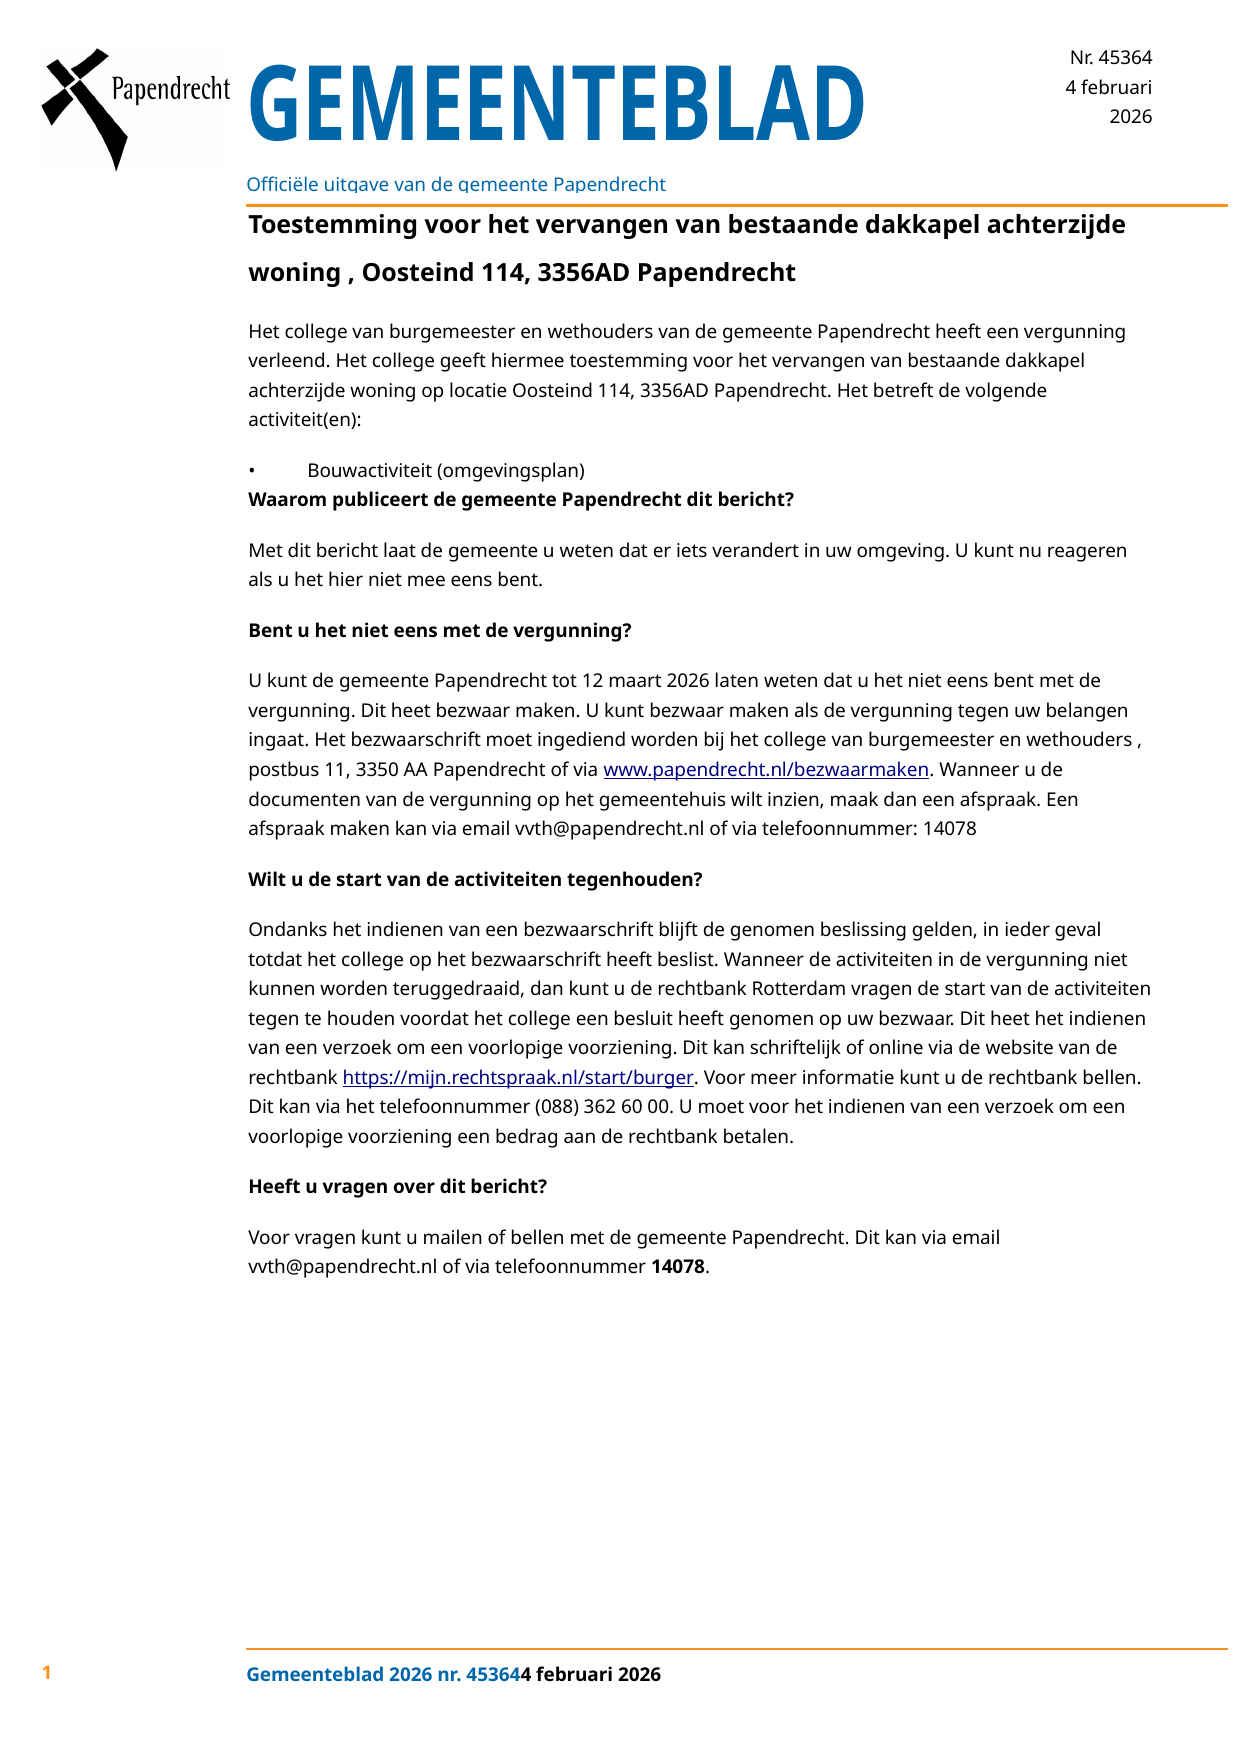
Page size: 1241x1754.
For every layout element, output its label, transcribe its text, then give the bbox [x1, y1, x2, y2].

picture [41, 47, 231, 172]
text U kunt de gemeente Papendrecht tot 12 maart 2026 laten weten dat u het niet eens bent met de vergunning. Dit heet bezwaar maken. U kunt bezwaar maken als de vergunning tegen uw belangen ingaat. Het bezwaarschrift moet ingediend worden bij het college van burgemeester en wethouders , postbus 11, 3350 AA Papendrecht of via www.papendrecht.nl/bezwaarmaken. Wanneer u de documenten van de vergunning op het gemeentehuis wilt inzien, maak dan een afspraak. Een afspraak maken kan via email vvth@papendrecht.nl of via telefoonnummer: 14078 [248, 667, 1152, 841]
text Met dit bericht laat de gemeente u weten dat er iets verandert in uw omgeving. U kunt nu reageren als u het hier niet mee eens bent. [248, 537, 1152, 592]
text Heeft u vragen over dit bericht? [248, 1174, 1152, 1199]
text Ondanks het indienen van een bezwaarschrift blijft de genomen beslissing gelden, in ieder geval totdat het college op het bezwaarschrift heeft beslist. Wanneer de activiteiten in de vergunning niet kunnen worden teruggedraaid, dan kunt u de rechtbank Rotterdam vragen de start van de activiteiten tegen te houden voordat het college een besluit heeft genomen op uw bezwaar. Dit heet het indienen van een verzoek om een voorlopige voorziening. Dit kan schriftelijk of online via de website van de rechtbank https://mijn.rechtspraak.nl/start/burger. Voor meer informatie kunt u de rechtbank bellen. Dit kan via het telefoonnummer (088) 362 60 00. U moet voor het indienen van een verzoek om een voorlopige voorziening een bedrag aan de rechtbank betalen. [248, 916, 1152, 1149]
text Voor vragen kunt u mailen of bellen met de gemeente Papendrecht. Dit kan via email vvth@papendrecht.nl of via telefoonnummer 14078. [248, 1224, 1152, 1279]
text Waarom publiceert de gemeente Papendrecht dit bericht? [248, 487, 1152, 512]
list Bouwactiviteit (omgevingsplan) [248, 457, 1152, 483]
text Bent u het niet eens met de vergunning? [248, 617, 1152, 643]
text Toestemming voor het vervangen van bestaande dakkapel achterzijde woning , Oosteind 114, 3356AD Papendrecht [248, 207, 1152, 288]
text Wilt u de start van de activiteiten tegenhouden? [248, 866, 1152, 892]
text Het college van burgemeester en wethouders van de gemeente Papendrecht heeft een vergunning verleend. Het college geeft hiermee toestemming voor het vervangen van bestaande dakkapel achterzijde woning op locatie Oosteind 114, 3356AD Papendrecht. Het betreft de volgende activiteit(en): [248, 318, 1152, 432]
